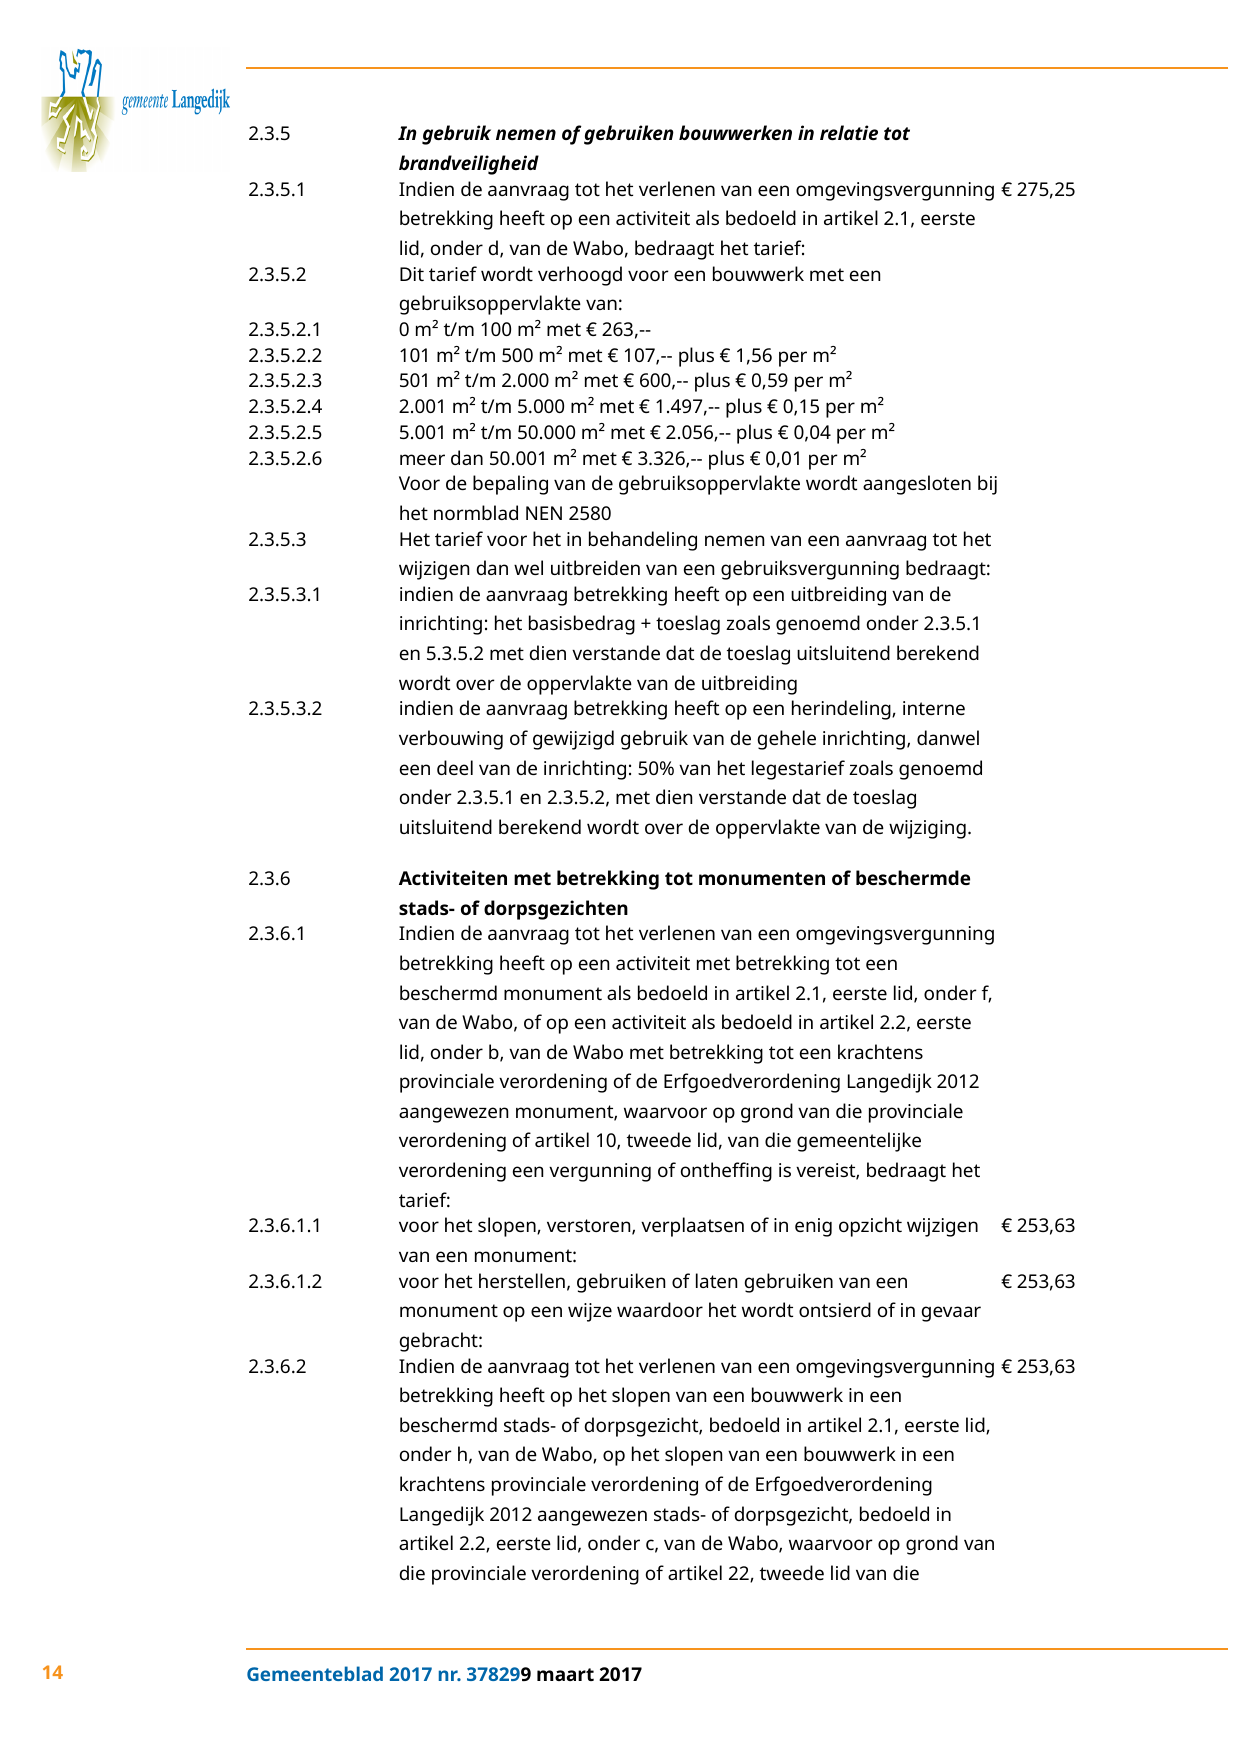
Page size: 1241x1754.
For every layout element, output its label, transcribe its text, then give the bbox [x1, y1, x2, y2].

table_cell € 275,25 [1001, 176, 1152, 261]
table_cell [1001, 921, 1152, 1213]
table_cell [1001, 419, 1152, 445]
table_cell Voor de bepaling van de gebruiksoppervlakte wordt aangesloten bij het normblad NEN 2580 [399, 470, 1001, 526]
table_cell [1001, 121, 1152, 176]
table_cell 2.001 m² t/m 5.000 m² met € 1.497,-- plus € 0,15 per m² [399, 393, 1001, 419]
table_cell 2.3.6 [248, 865, 398, 921]
table_cell voor het slopen, verstoren, verplaatsen of in enig opzicht wijzigen van een monument: [399, 1213, 1001, 1268]
table_cell 101 m² t/m 500 m² met € 107,-- plus € 1,56 per m² [399, 342, 1001, 367]
table_cell [1001, 445, 1152, 470]
table_cell [399, 95, 1001, 121]
table_cell 2.3.6.1 [248, 921, 398, 1213]
table_cell 2.3.5.3.2 [248, 696, 398, 839]
table_cell 2.3.5.2 [248, 261, 398, 316]
table_cell Dit tarief wordt verhoogd voor een bouwwerk met een gebruiksoppervlakte van: [399, 261, 1001, 316]
table_cell indien de aanvraag betrekking heeft op een uitbreiding van de inrichting: het basisbedrag + toeslag zoals genoemd onder 2.3.5.1 en 5.3.5.2 met dien verstande dat de toeslag uitsluitend berekend wordt over de oppervlakte van de uitbreiding [399, 581, 1001, 696]
table_cell [248, 840, 398, 865]
table_cell indien de aanvraag betrekking heeft op een herindeling, interne verbouwing of gewijzigd gebruik van de gehele inrichting, danwel een deel van de inrichting: 50% van het legestarief zoals genoemd onder 2.3.5.1 en 2.3.5.2, met dien verstande dat de toeslag uitsluitend berekend wordt over de oppervlakte van de wijziging. [399, 696, 1001, 839]
table_cell 2.3.5.1 [248, 176, 398, 261]
table_cell 501 m² t/m 2.000 m² met € 600,-- plus € 0,59 per m² [399, 368, 1001, 393]
table_cell [1001, 393, 1152, 419]
table_cell 2.3.5.2.1 [248, 316, 398, 342]
table_cell Indien de aanvraag tot het verlenen van een omgevingsvergunning betrekking heeft op een activiteit als bedoeld in artikel 2.1, eerste lid, onder d, van de Wabo, bedraagt het tarief: [399, 176, 1001, 261]
table_cell 5.001 m² t/m 50.000 m² met € 2.056,-- plus € 0,04 per m² [399, 419, 1001, 445]
table_cell [1001, 316, 1152, 342]
table_cell [1001, 696, 1152, 839]
table_cell € 253,63 [1001, 1268, 1152, 1353]
table_cell Indien de aanvraag tot het verlenen van een omgevingsvergunning betrekking heeft op een activiteit met betrekking tot een beschermd monument als bedoeld in artikel 2.1, eerste lid, onder f, van de Wabo, of op een activiteit als bedoeld in artikel 2.2, eerste lid, onder b, van de Wabo met betrekking tot een krachtens provinciale verordening of de Erfgoedverordening Langedijk 2012 aangewezen monument, waarvoor op grond van die provinciale verordening of artikel 10, tweede lid, van die gemeentelijke verordening een vergunning of ontheffing is vereist, bedraagt het tarief: [399, 921, 1001, 1213]
table_cell In gebruik nemen of gebruiken bouwwerken in relatie tot brandveiligheid [399, 121, 1001, 176]
table_cell 2.3.5.3 [248, 526, 398, 581]
picture [41, 47, 231, 172]
table_cell [399, 840, 1001, 865]
table_cell € 253,63 [1001, 1213, 1152, 1268]
table_cell voor het herstellen, gebruiken of laten gebruiken van een monument op een wijze waardoor het wordt ontsierd of in gevaar gebracht: [399, 1268, 1001, 1353]
table_cell [1001, 342, 1152, 367]
table_cell [1001, 368, 1152, 393]
table_cell € 253,63 [1001, 1353, 1152, 1586]
table_cell [1001, 581, 1152, 696]
table_cell Het tarief voor het in behandeling nemen van een aanvraag tot het wijzigen dan wel uitbreiden van een gebruiksvergunning bedraagt: [399, 526, 1001, 581]
table_cell 2.3.5.2.6 [248, 445, 398, 470]
table_cell [1001, 526, 1152, 581]
table_cell [1001, 261, 1152, 316]
table_cell Activiteiten met betrekking tot monumenten of beschermde stads- of dorpsgezichten [399, 865, 1001, 921]
table_cell 2.3.5.2.5 [248, 419, 398, 445]
table_cell [248, 95, 398, 121]
table_cell 2.3.5 [248, 121, 398, 176]
table_cell [1001, 470, 1152, 526]
table_cell [1001, 865, 1152, 921]
table_cell [1001, 840, 1152, 865]
table_cell 2.3.5.3.1 [248, 581, 398, 696]
table_cell [1001, 95, 1152, 121]
table_cell meer dan 50.001 m² met € 3.326,-- plus € 0,01 per m² [399, 445, 1001, 470]
table_cell 2.3.6.1.2 [248, 1268, 398, 1353]
table_cell [248, 470, 398, 526]
table_cell 2.3.5.2.2 [248, 342, 398, 367]
table_cell 2.3.5.2.4 [248, 393, 398, 419]
table_cell 2.3.6.1.1 [248, 1213, 398, 1268]
table_cell 0 m² t/m 100 m² met € 263,-- [399, 316, 1001, 342]
table_cell 2.3.6.2 [248, 1353, 398, 1586]
table_cell 2.3.5.2.3 [248, 368, 398, 393]
table_cell Indien de aanvraag tot het verlenen van een omgevingsvergunning betrekking heeft op het slopen van een bouwwerk in een beschermd stads- of dorpsgezicht, bedoeld in artikel 2.1, eerste lid, onder h, van de Wabo, op het slopen van een bouwwerk in een krachtens provinciale verordening of de Erfgoedverordening Langedijk 2012 aangewezen stads- of dorpsgezicht, bedoeld in artikel 2.2, eerste lid, onder c, van de Wabo, waarvoor op grond van die provinciale verordening of artikel 22, tweede lid van die [399, 1353, 1001, 1586]
